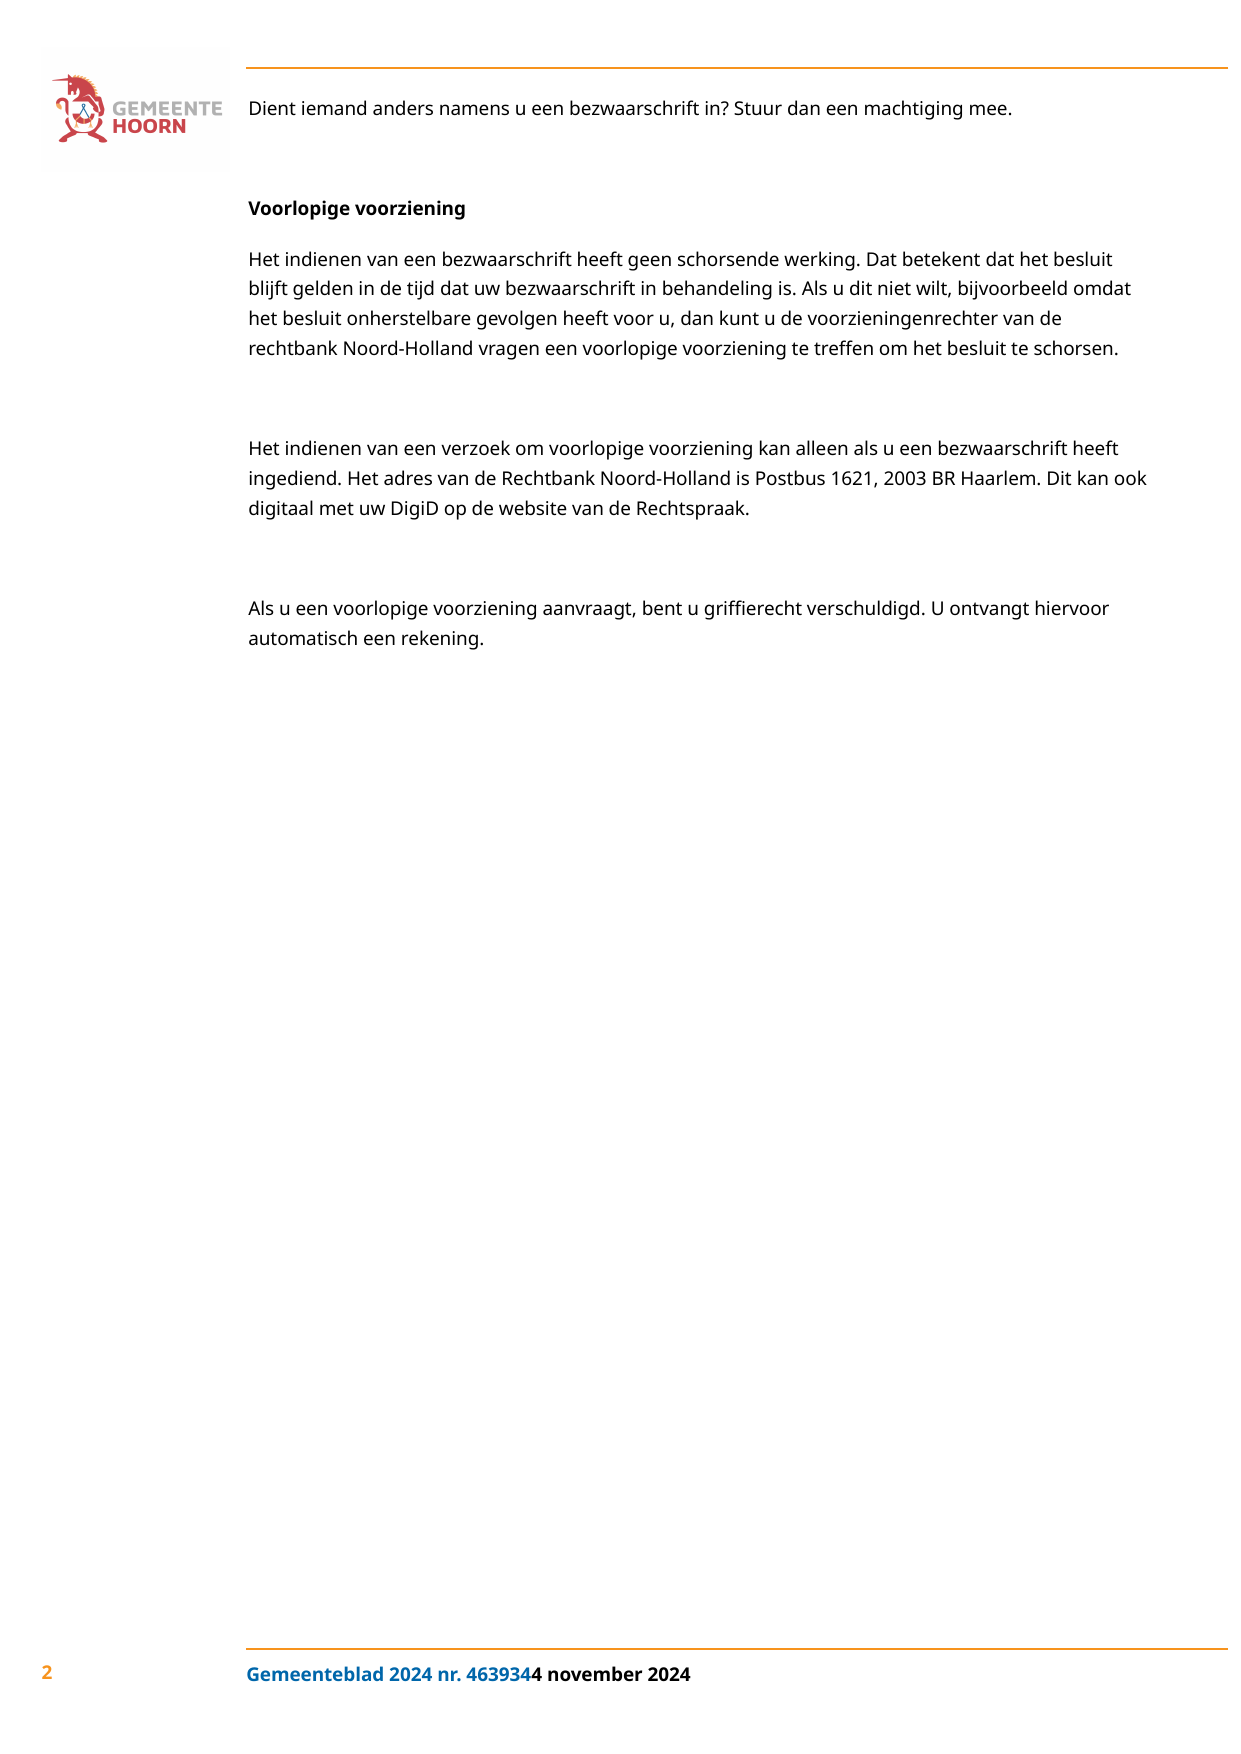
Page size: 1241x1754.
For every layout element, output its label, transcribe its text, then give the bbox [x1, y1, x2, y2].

text Het indienen van een verzoek om voorlopige voorziening kan alleen als u een bezwaarschrift heeft ingediend. Het adres van de Rechtbank Noord-Holland is Postbus 1621, 2003 BR Haarlem. Dit kan ook digitaal met uw DigiD op de website van de Rechtspraak. [248, 436, 1152, 521]
text Dient iemand anders namens u een bezwaarschrift in? Stuur dan een machtiging mee. [248, 95, 1152, 121]
text Als u een voorlopige voorziening aanvraagt, bent u griffierecht verschuldigd. U ontvangt hiervoor automatisch een rekening. [248, 596, 1152, 651]
text Het indienen van een bezwaarschrift heeft geen schorsende werking. Dat betekent dat het besluit blijft gelden in de tijd dat uw bezwaarschrift in behandeling is. Als u dit niet wilt, bijvoorbeeld omdat het besluit onherstelbare gevolgen heeft voor u, dan kunt u de voorzieningenrechter van de rechtbank Noord-Holland vragen een voorlopige voorziening te treffen om het besluit te schorsen. [248, 246, 1152, 361]
text Voorlopige voorziening [248, 196, 1152, 221]
picture [41, 47, 231, 172]
